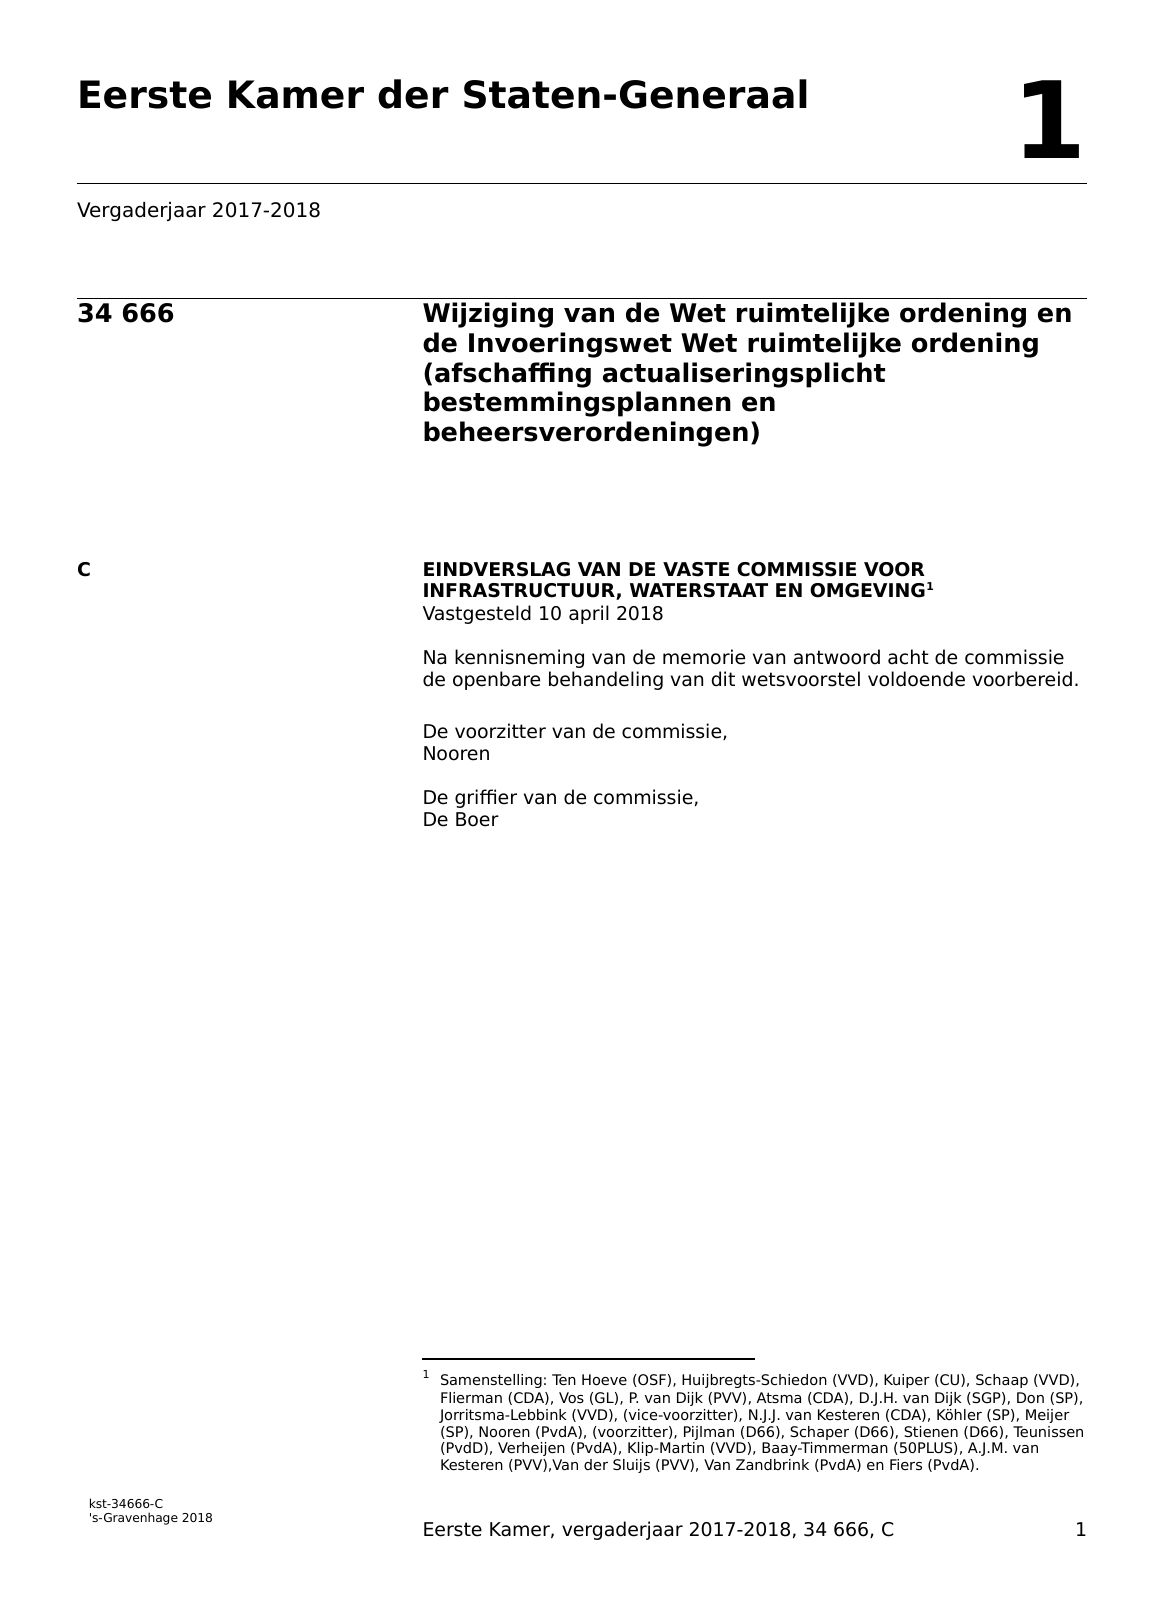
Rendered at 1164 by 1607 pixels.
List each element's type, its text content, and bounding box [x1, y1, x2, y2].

text Na kennisneming van de memorie van antwoord acht de commissie de openbare behandeling van dit wetsvoorstel voldoende voorbereid. [422, 647, 1087, 691]
subtitle 34 666 Wijziging van de Wet ruimtelijke ordening en de Invoeringswet Wet ruimtelijke ordening (afschaffing actualiseringsplicht bestemmingsplannen en beheersverordeningen) [77, 299, 1087, 447]
text De voorzitter van de commissie, Nooren [422, 721, 1087, 764]
subtitle C EINDVERSLAG VAN DE VASTE COMMISSIE VOOR INFRASTRUCTUUR, WATERSTAAT EN OMGEVING [77, 558, 1087, 602]
table_cell Vergaderjaar 2017-2018 [77, 184, 1087, 298]
text Vastgesteld 10 april 2018 [422, 602, 1087, 624]
table_header Eerste Kamer der Staten-Generaal [77, 59, 886, 183]
text De griffier van de commissie, De Boer [422, 787, 1087, 831]
text kst-34666-C [88, 1497, 323, 1511]
table_header 1 [886, 59, 1087, 183]
text 's-Gravenhage 2018 [88, 1511, 323, 1525]
text Samenstelling: Ten Hoeve (OSF), Huijbregts-Schiedon (VVD), Kuiper (CU), Schaap (VVD), Flierman (CDA), Vos (GL), P. van Dijk (PVV), Atsma (CDA), D.J.H. van Dijk (SGP), Don (SP), Jorritsma-Lebbink (VVD), (vice-voorzitter), N.J.J. van Kesteren (CDA), Köhler (SP), Meijer (SP), Nooren (PvdA), (voorzitter), Pijlman (D66), Schaper (D66), Stienen (D66), Teunissen (PvdD), Verheijen (PvdA), Klip-Martin (VVD), Baay-Timmerman (50PLUS), A.J.M. van Kesteren (PVV),Van der Sluijs (PVV), Van Zandbrink (PvdA) en Fiers (PvdA). [422, 1368, 1087, 1474]
